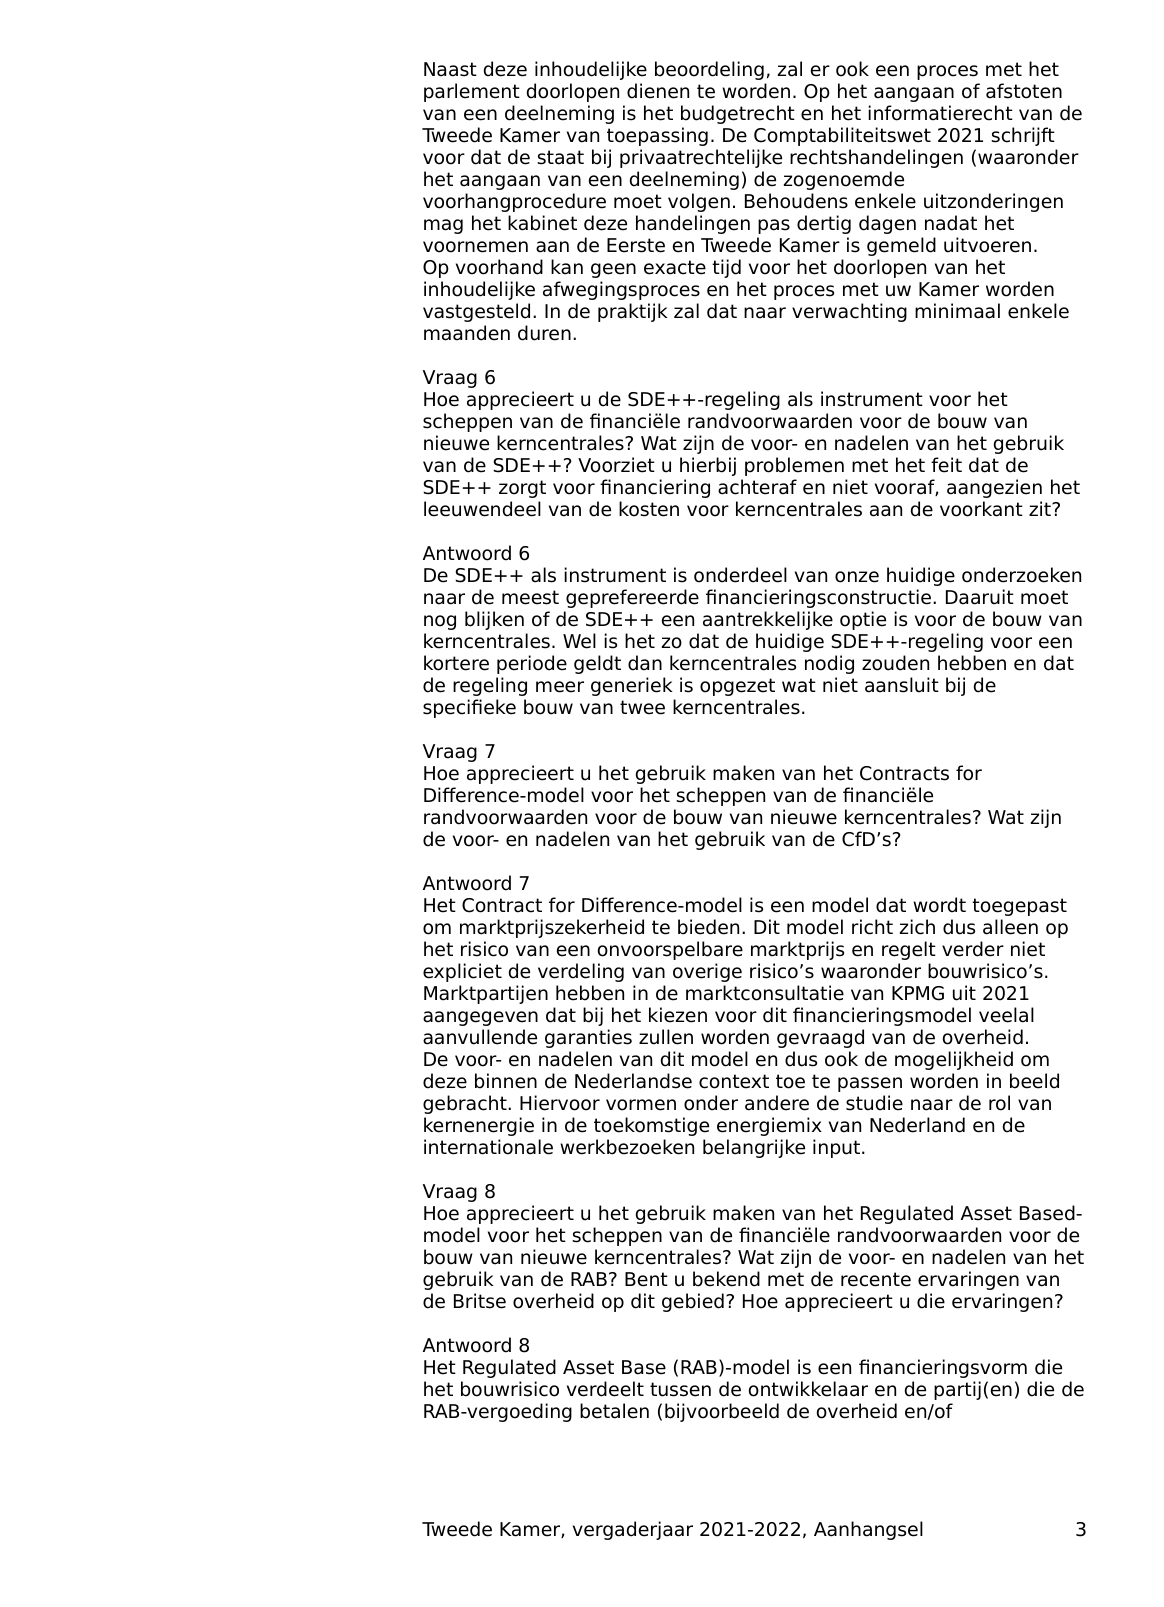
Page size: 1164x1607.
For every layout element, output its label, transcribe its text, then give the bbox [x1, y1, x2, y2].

text Hoe apprecieert u de SDE++-regeling als instrument voor het scheppen van de financiële randvoorwaarden voor de bouw van nieuwe kerncentrales? Wat zijn de voor- en nadelen van het gebruik van de SDE++? Voorziet u hierbij problemen met het feit dat de SDE++ zorgt voor financiering achteraf en niet vooraf, aangezien het leeuwendeel van de kosten voor kerncentrales aan de voorkant zit? [422, 389, 1087, 521]
text De voor- en nadelen van dit model en dus ook de mogelijkheid om deze binnen de Nederlandse context toe te passen worden in beeld gebracht. Hiervoor vormen onder andere de studie naar de rol van kernenergie in de toekomstige energiemix van Nederland en de internationale werkbezoeken belangrijke input. [422, 1049, 1087, 1159]
text Antwoord 6 [422, 543, 1087, 565]
text Antwoord 8 [422, 1335, 1087, 1357]
text Antwoord 7 [422, 873, 1087, 895]
text Vraag 6 [422, 367, 1087, 389]
text Naast deze inhoudelijke beoordeling, zal er ook een proces met het parlement doorlopen dienen te worden. Op het aangaan of afstoten van een deelneming is het budgetrecht en het informatierecht van de Tweede Kamer van toepassing. De Comptabiliteitswet 2021 schrijft voor dat de staat bij privaatrechtelijke rechtshandelingen (waaronder het aangaan van een deelneming) de zogenoemde voorhangprocedure moet volgen. Behoudens enkele uitzonderingen mag het kabinet deze handelingen pas dertig dagen nadat het voornemen aan de Eerste en Tweede Kamer is gemeld uitvoeren. [422, 59, 1087, 257]
text Op voorhand kan geen exacte tijd voor het doorlopen van het inhoudelijke afwegingsproces en het proces met uw Kamer worden vastgesteld. In de praktijk zal dat naar verwachting minimaal enkele maanden duren. [422, 257, 1087, 345]
text Hoe apprecieert u het gebruik maken van het Contracts for Difference-model voor het scheppen van de financiële randvoorwaarden voor de bouw van nieuwe kerncentrales? Wat zijn de voor- en nadelen van het gebruik van de CfD’s? [422, 763, 1087, 851]
text De SDE++ als instrument is onderdeel van onze huidige onderzoeken naar de meest geprefereerde financieringsconstructie. Daaruit moet nog blijken of de SDE++ een aantrekkelijke optie is voor de bouw van kerncentrales. Wel is het zo dat de huidige SDE++-regeling voor een kortere periode geldt dan kerncentrales nodig zouden hebben en dat de regeling meer generiek is opgezet wat niet aansluit bij de specifieke bouw van twee kerncentrales. [422, 565, 1087, 719]
text Vraag 7 [422, 741, 1087, 763]
text Hoe apprecieert u het gebruik maken van het Regulated Asset Based-model voor het scheppen van de financiële randvoorwaarden voor de bouw van nieuwe kerncentrales? Wat zijn de voor- en nadelen van het gebruik van de RAB? Bent u bekend met de recente ervaringen van de Britse overheid op dit gebied? Hoe apprecieert u die ervaringen? [422, 1203, 1087, 1313]
text Het Regulated Asset Base (RAB)-model is een financieringsvorm die het bouwrisico verdeelt tussen de ontwikkelaar en de partij(en) die de RAB-vergoeding betalen (bijvoorbeeld de overheid en/of [422, 1357, 1087, 1423]
text Vraag 8 [422, 1181, 1087, 1203]
text Het Contract for Difference-model is een model dat wordt toegepast om marktprijszekerheid te bieden. Dit model richt zich dus alleen op het risico van een onvoorspelbare marktprijs en regelt verder niet expliciet de verdeling van overige risico’s waaronder bouwrisico’s. Marktpartijen hebben in de marktconsultatie van KPMG uit 2021 aangegeven dat bij het kiezen voor dit financieringsmodel veelal aanvullende garanties zullen worden gevraagd van de overheid. [422, 895, 1087, 1049]
